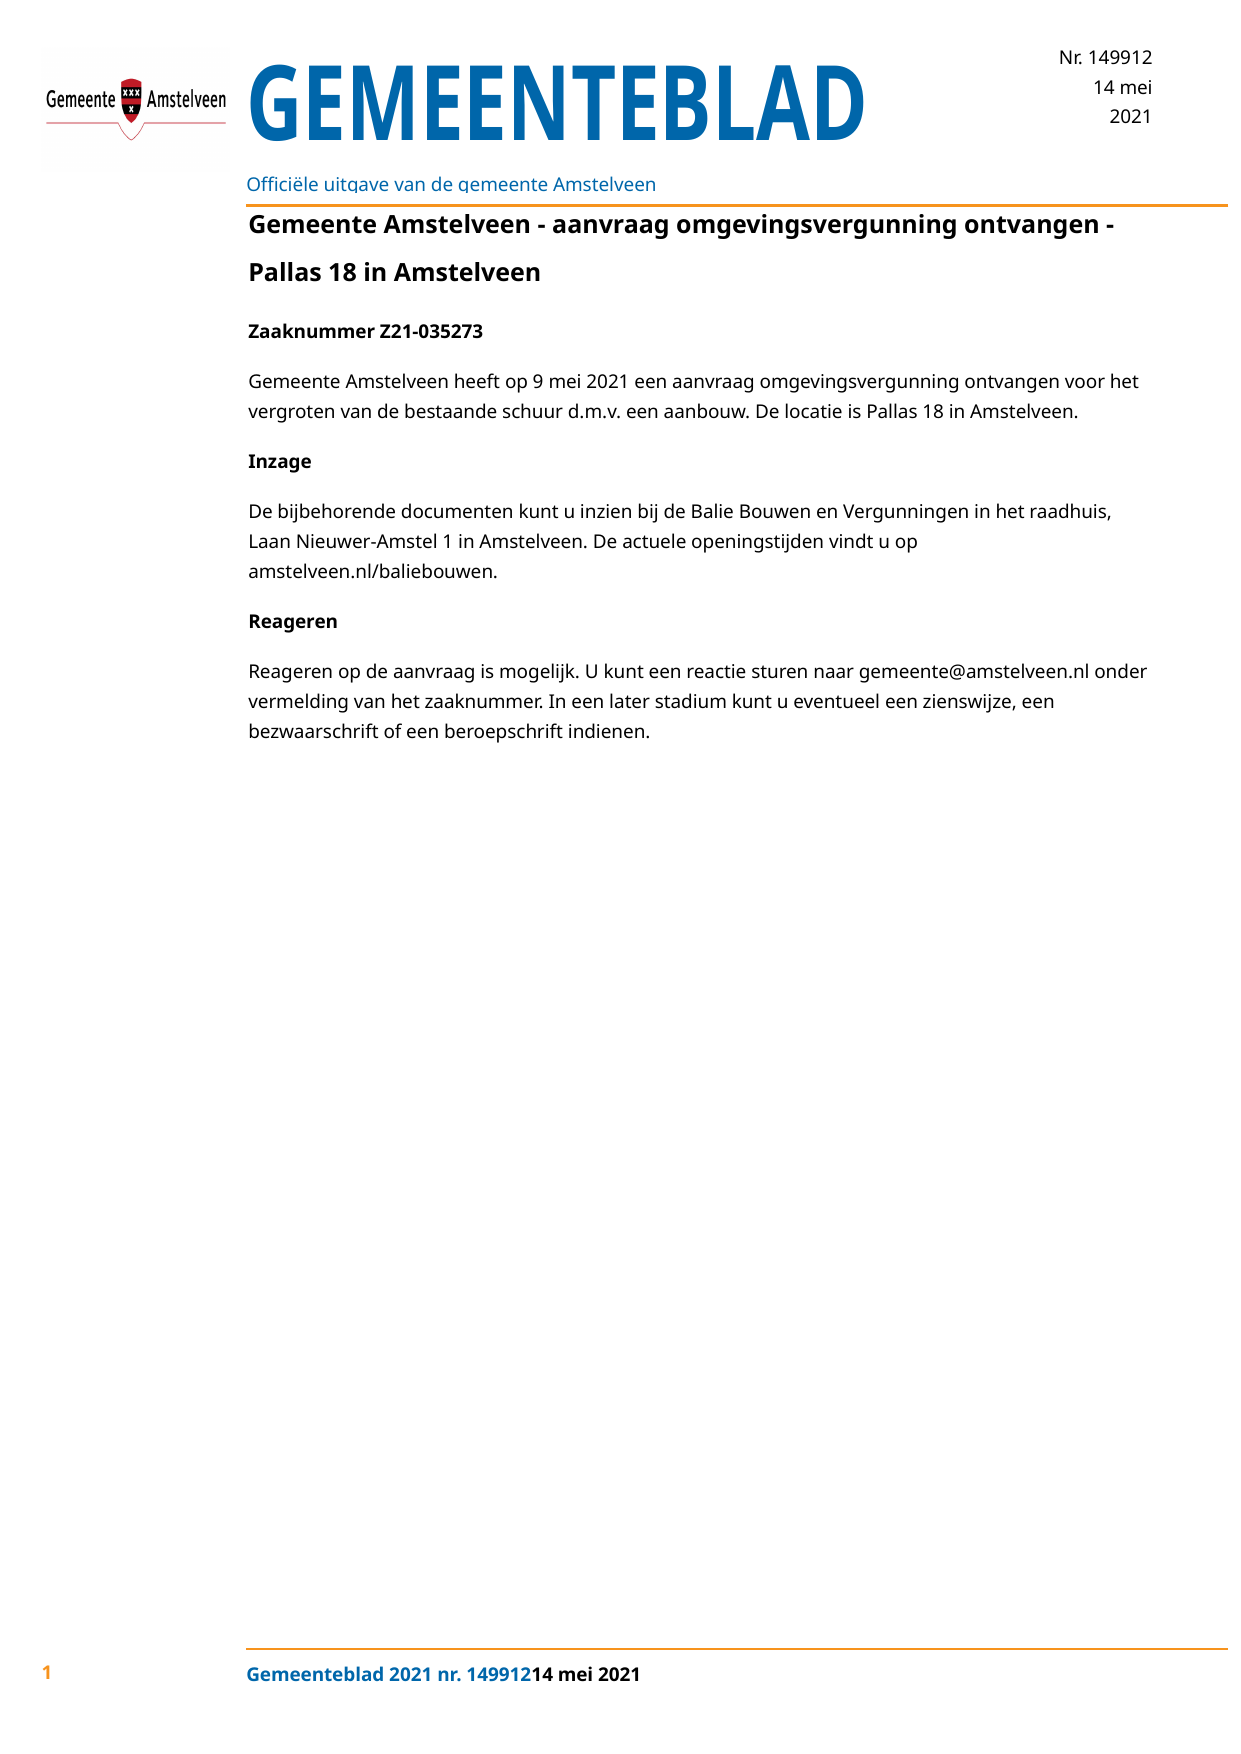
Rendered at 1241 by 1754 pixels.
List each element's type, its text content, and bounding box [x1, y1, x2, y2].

text Gemeente Amstelveen heeft op 9 mei 2021 een aanvraag omgevingsvergunning ontvangen voor het vergroten van de bestaande schuur d.m.v. een aanbouw. De locatie is Pallas 18 in Amstelveen. [248, 368, 1152, 424]
text Inzage [248, 448, 1152, 474]
text Reageren op de aanvraag is mogelijk. U kunt een reactie sturen naar gemeente@amstelveen.nl onder vermelding van het zaaknummer. In een later stadium kunt u eventueel een zienswijze, een bezwaarschrift of een beroepschrift indienen. [248, 659, 1152, 744]
picture [41, 47, 231, 172]
text Gemeente Amstelveen - aanvraag omgevingsvergunning ontvangen - Pallas 18 in Amstelveen [248, 207, 1152, 288]
text Reageren [248, 608, 1152, 634]
text Zaaknummer Z21-035273 [248, 318, 1152, 344]
text De bijbehorende documenten kunt u inzien bij de Balie Bouwen en Vergunningen in het raadhuis, Laan Nieuwer-Amstel 1 in Amstelveen. De actuele openingstijden vindt u op amstelveen.nl/baliebouwen. [248, 499, 1152, 584]
